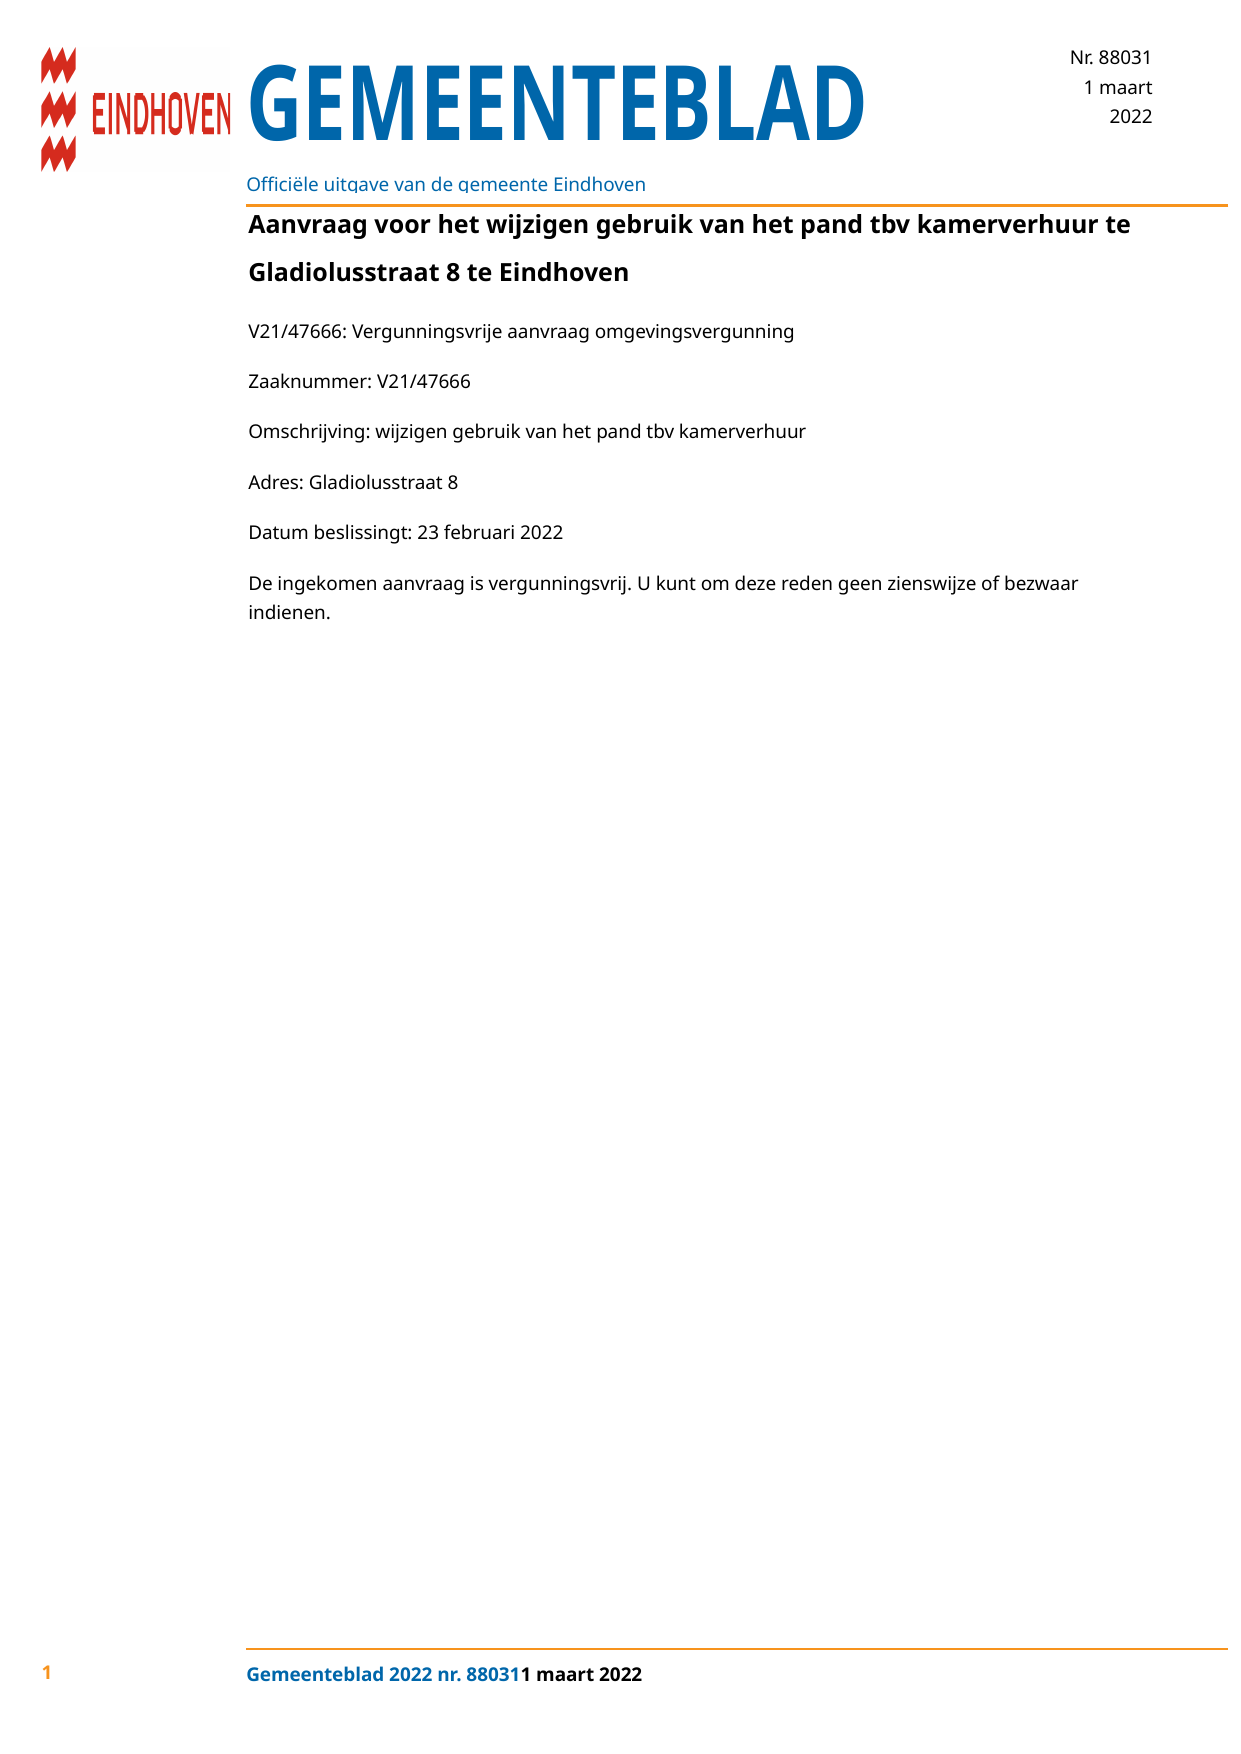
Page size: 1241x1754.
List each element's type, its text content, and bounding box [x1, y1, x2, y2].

text V21/47666: Vergunningsvrije aanvraag omgevingsvergunning [248, 318, 1152, 344]
text Datum beslissingt: 23 februari 2022 [248, 519, 1152, 545]
text Zaaknummer: V21/47666 [248, 368, 1152, 394]
text Adres: Gladiolusstraat 8 [248, 469, 1152, 495]
text Omschrijving: wijzigen gebruik van het pand tbv kamerverhuur [248, 419, 1152, 444]
picture [41, 47, 231, 172]
text De ingekomen aanvraag is vergunningsvrij. U kunt om deze reden geen zienswijze of bezwaar indienen. [248, 570, 1152, 625]
text Aanvraag voor het wijzigen gebruik van het pand tbv kamerverhuur te Gladiolusstraat 8 te Eindhoven [248, 207, 1152, 288]
